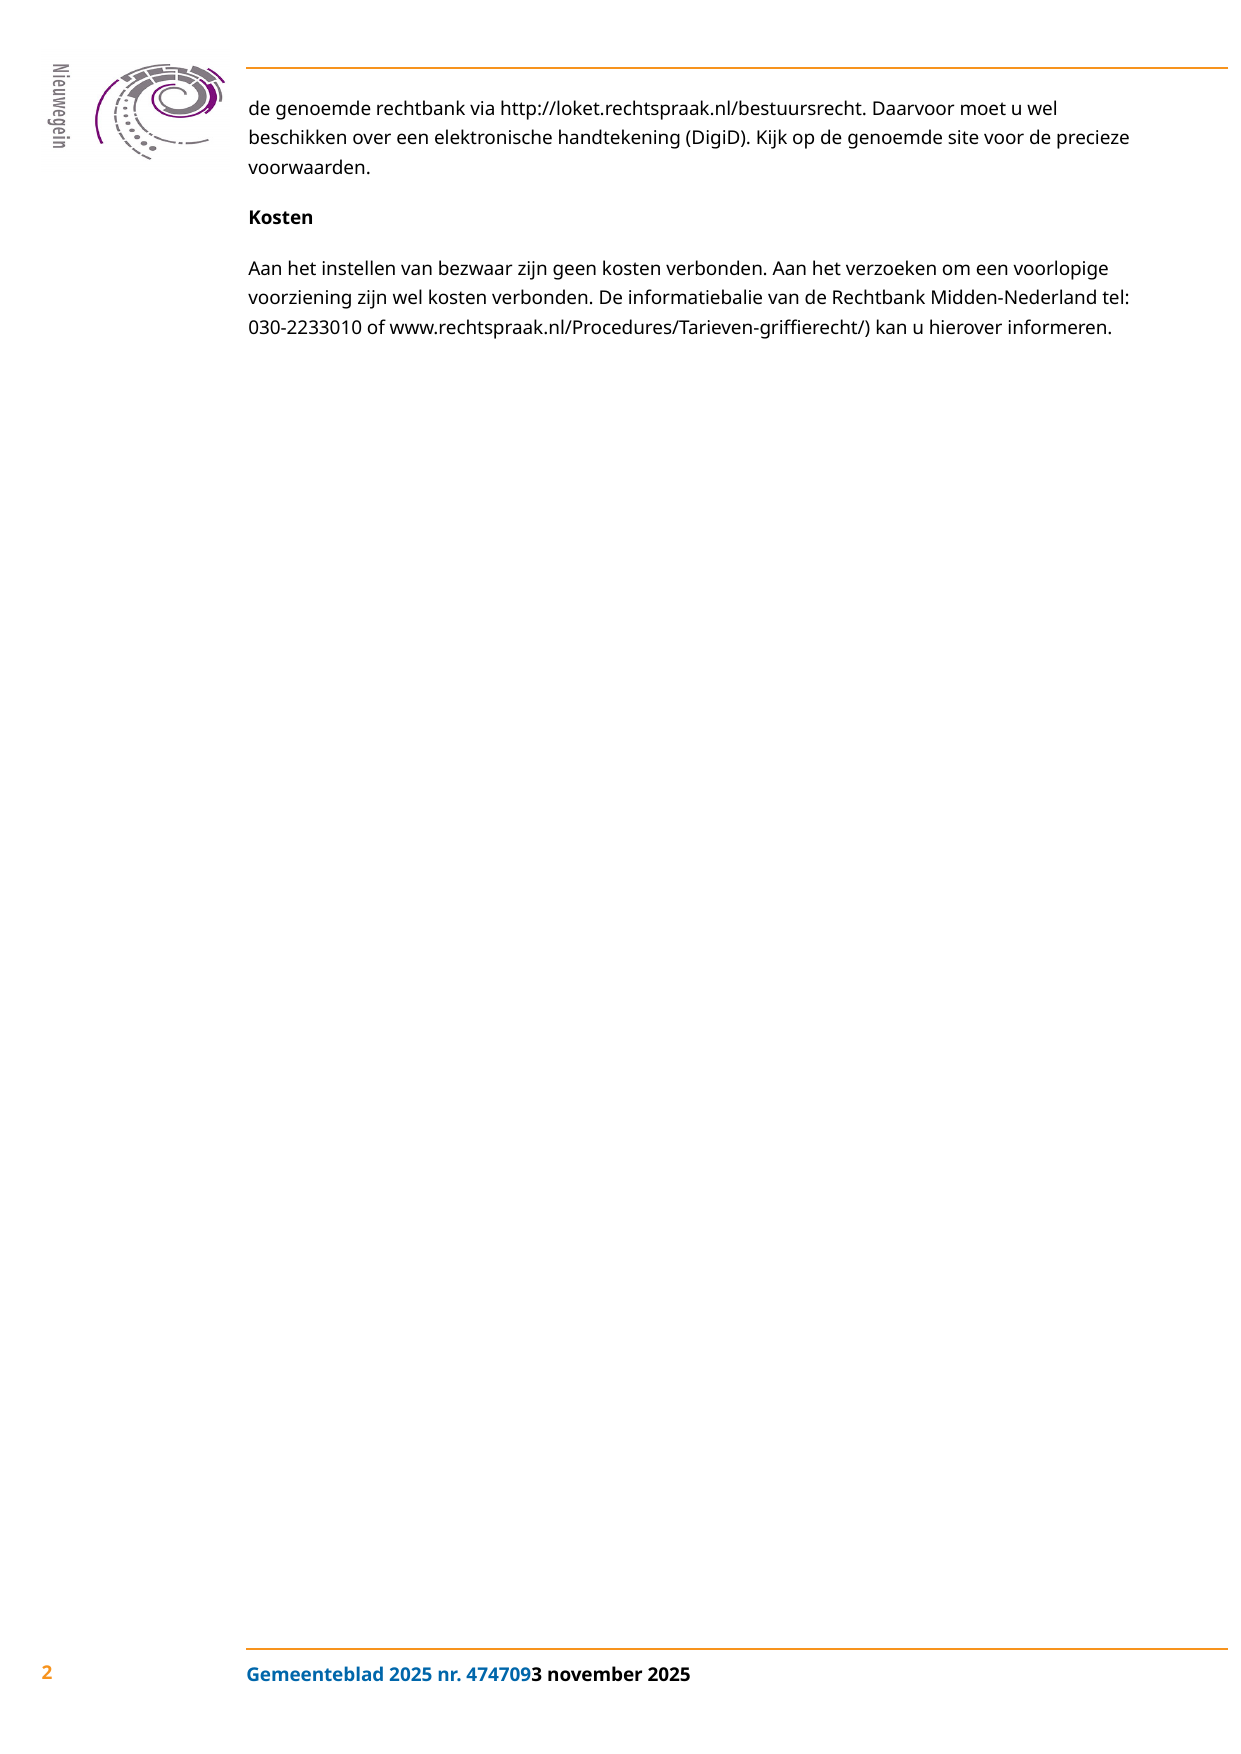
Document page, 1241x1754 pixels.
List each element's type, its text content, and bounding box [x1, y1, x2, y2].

picture [41, 47, 231, 172]
text de genoemde rechtbank via http://loket.rechtspraak.nl/bestuursrecht. Daarvoor moet u wel beschikken over een elektronische handtekening (DigiD). Kijk op de genoemde site voor de precieze voorwaarden. [248, 95, 1152, 180]
text Aan het instellen van bezwaar zijn geen kosten verbonden. Aan het verzoeken om een voorlopige voorziening zijn wel kosten verbonden. De informatiebalie van de Rechtbank Midden-Nederland tel: 030-2233010 of www.rechtspraak.nl/Procedures/Tarieven-griffierecht/) kan u hierover informeren. [248, 255, 1152, 340]
text Kosten [248, 204, 1152, 230]
